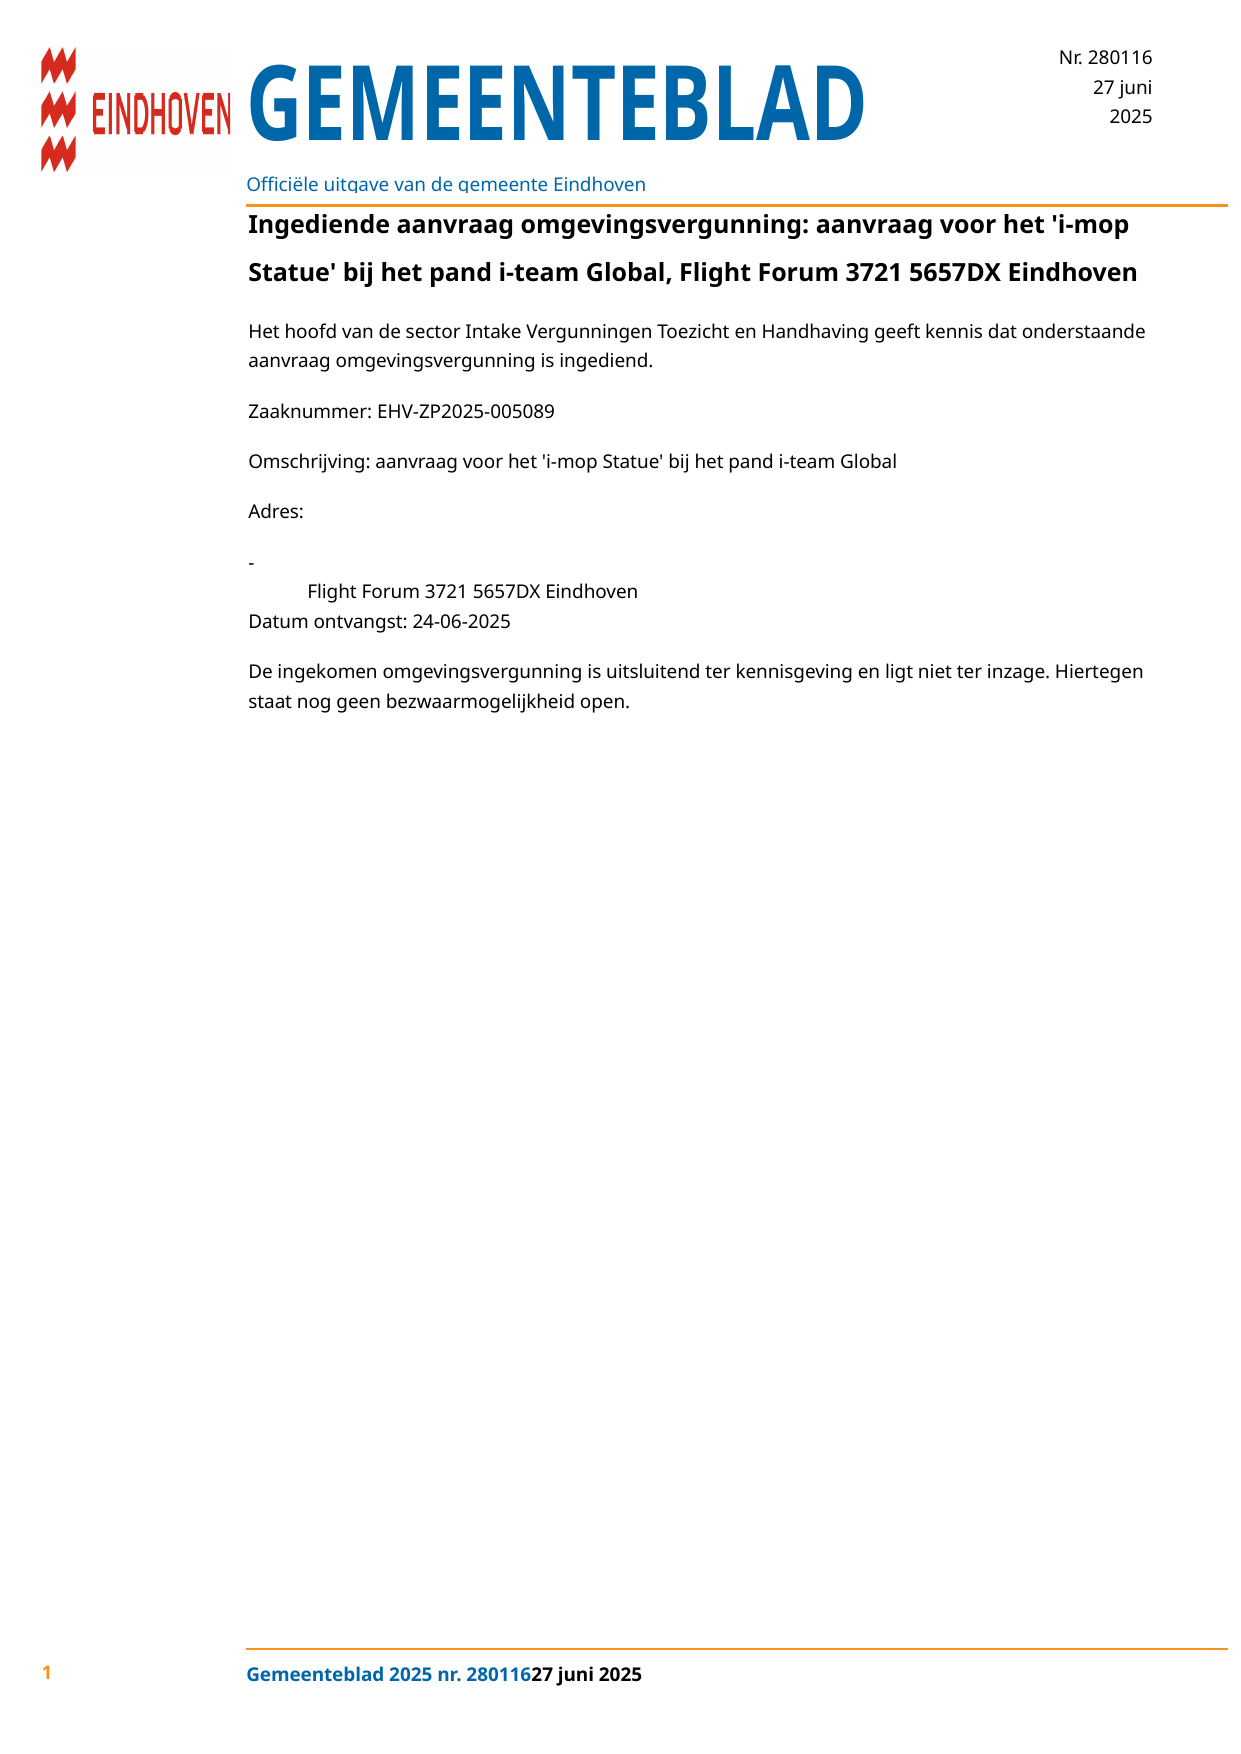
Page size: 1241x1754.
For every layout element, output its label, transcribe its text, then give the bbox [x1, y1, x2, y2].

picture [41, 47, 231, 172]
text Ingediende aanvraag omgevingsvergunning: aanvraag voor het 'i-mop Statue' bij het pand i-team Global, Flight Forum 3721 5657DX Eindhoven [248, 207, 1152, 288]
text Zaaknummer: EHV-ZP2025-005089 [248, 398, 1152, 424]
list Flight Forum 3721 5657DX Eindhoven [248, 579, 1152, 604]
text Het hoofd van de sector Intake Vergunningen Toezicht en Handhaving geeft kennis dat onderstaande aanvraag omgevingsvergunning is ingediend. [248, 318, 1152, 373]
text Omschrijving: aanvraag voor het 'i-mop Statue' bij het pand i-team Global [248, 448, 1152, 474]
text Adres: [248, 499, 1152, 524]
text De ingekomen omgevingsvergunning is uitsluitend ter kennisgeving en ligt niet ter inzage. Hiertegen staat nog geen bezwaarmogelijkheid open. [248, 659, 1152, 714]
text Datum ontvangst: 24-06-2025 [248, 608, 1152, 634]
